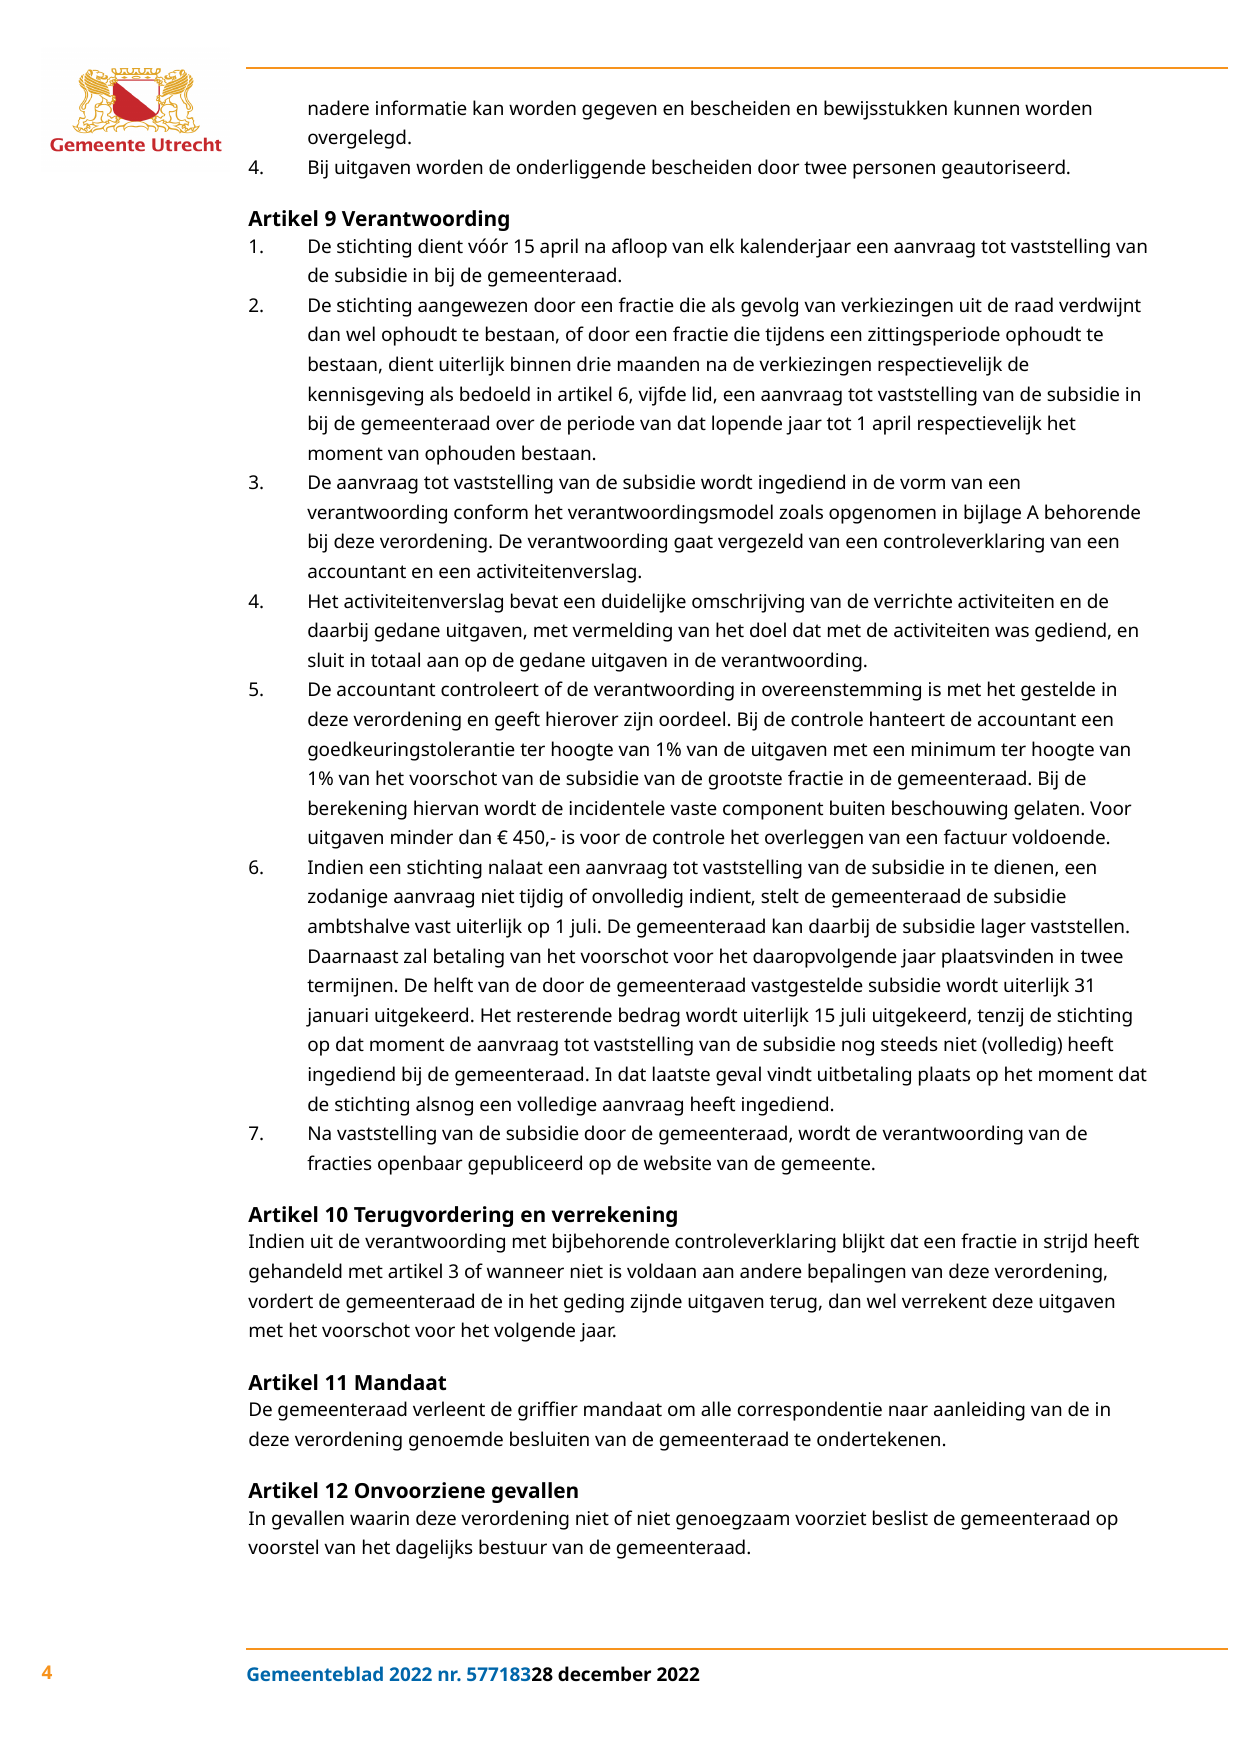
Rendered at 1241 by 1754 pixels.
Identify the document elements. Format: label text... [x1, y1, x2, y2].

list De accountant controleert of de verantwoording in overeenstemming is met het gestelde in deze verordening en geeft hierover zijn oordeel. Bij de controle hanteert de accountant een goedkeuringstolerantie ter hoogte van 1% van de uitgaven met een minimum ter hoogte van 1% van het voorschot van de subsidie van de grootste fractie in de gemeenteraad. Bij de berekening hiervan wordt de incidentele vaste component buiten beschouwing gelaten. Voor uitgaven minder dan € 450,- is voor de controle het overleggen van een factuur voldoende. [248, 677, 1152, 850]
picture [41, 47, 231, 172]
list Het activiteitenverslag bevat een duidelijke omschrijving van de verrichte activiteiten en de daarbij gedane uitgaven, met vermelding van het doel dat met de activiteiten was gediend, en sluit in totaal aan op de gedane uitgaven in de verantwoording. [248, 588, 1152, 673]
list Na vaststelling van de subsidie door de gemeenteraad, wordt de verantwoording van de fracties openbaar gepubliceerd op de website van de gemeente. [248, 1120, 1152, 1176]
text Artikel 12 Onvoorziene gevallen [248, 1476, 1152, 1505]
text De gemeenteraad verleent de griffier mandaat om alle correspondentie naar aanleiding van de in deze verordening genoemde besluiten van de gemeenteraad te ondertekenen. [248, 1396, 1152, 1452]
list Bij uitgaven worden de onderliggende bescheiden door twee personen geautoriseerd. [248, 154, 1152, 180]
list Indien een stichting nalaat een aanvraag tot vaststelling van de subsidie in te dienen, een zodanige aanvraag niet tijdig of onvolledig indient, stelt de gemeenteraad de subsidie ambtshalve vast uiterlijk op 1 juli. De gemeenteraad kan daarbij de subsidie lager vaststellen. Daarnaast zal betaling van het voorschot voor het daaropvolgende jaar plaatsvinden in twee termijnen. De helft van de door de gemeenteraad vastgestelde subsidie wordt uiterlijk 31 januari uitgekeerd. Het resterende bedrag wordt uiterlijk 15 juli uitgekeerd, tenzij de stichting op dat moment de aanvraag tot vaststelling van de subsidie nog steeds niet (volledig) heeft ingediend bij de gemeenteraad. In dat laatste geval vindt uitbetaling plaats op het moment dat de stichting alsnog een volledige aanvraag heeft ingediend. [248, 854, 1152, 1116]
text Artikel 11 Mandaat [248, 1368, 1152, 1396]
text In gevallen waarin deze verordening niet of niet genoegzaam voorziet beslist de gemeenteraad op voorstel van het dagelijks bestuur van de gemeenteraad. [248, 1505, 1152, 1560]
text Indien uit de verantwoording met bijbehorende controleverklaring blijkt dat een fractie in strijd heeft gehandeld met artikel 3 of wanneer niet is voldaan aan andere bepalingen van deze verordening, vordert de gemeenteraad de in het geding zijnde uitgaven terug, dan wel verrekent deze uitgaven met het voorschot voor het volgende jaar. [248, 1229, 1152, 1343]
list nadere informatie kan worden gegeven en bescheiden en bewijsstukken kunnen worden overgelegd. [248, 95, 1152, 150]
text Artikel 10 Terugvordering en verrekening [248, 1200, 1152, 1229]
list De stichting aangewezen door een fractie die als gevolg van verkiezingen uit de raad verdwijnt dan wel ophoudt te bestaan, of door een fractie die tijdens een zittingsperiode ophoudt te bestaan, dient uiterlijk binnen drie maanden na de verkiezingen respectievelijk de kennisgeving als bedoeld in artikel 6, vijfde lid, een aanvraag tot vaststelling van de subsidie in bij de gemeenteraad over de periode van dat lopende jaar tot 1 april respectievelijk het moment van ophouden bestaan. [248, 292, 1152, 466]
list De stichting dient vóór 15 april na afloop van elk kalenderjaar een aanvraag tot vaststelling van de subsidie in bij de gemeenteraad. [248, 233, 1152, 288]
list De aanvraag tot vaststelling van de subsidie wordt ingediend in de vorm van een verantwoording conform het verantwoordingsmodel zoals opgenomen in bijlage A behorende bij deze verordening. De verantwoording gaat vergezeld van een controleverklaring van een accountant en een activiteitenverslag. [248, 469, 1152, 584]
text Artikel 9 Verantwoording [248, 204, 1152, 233]
